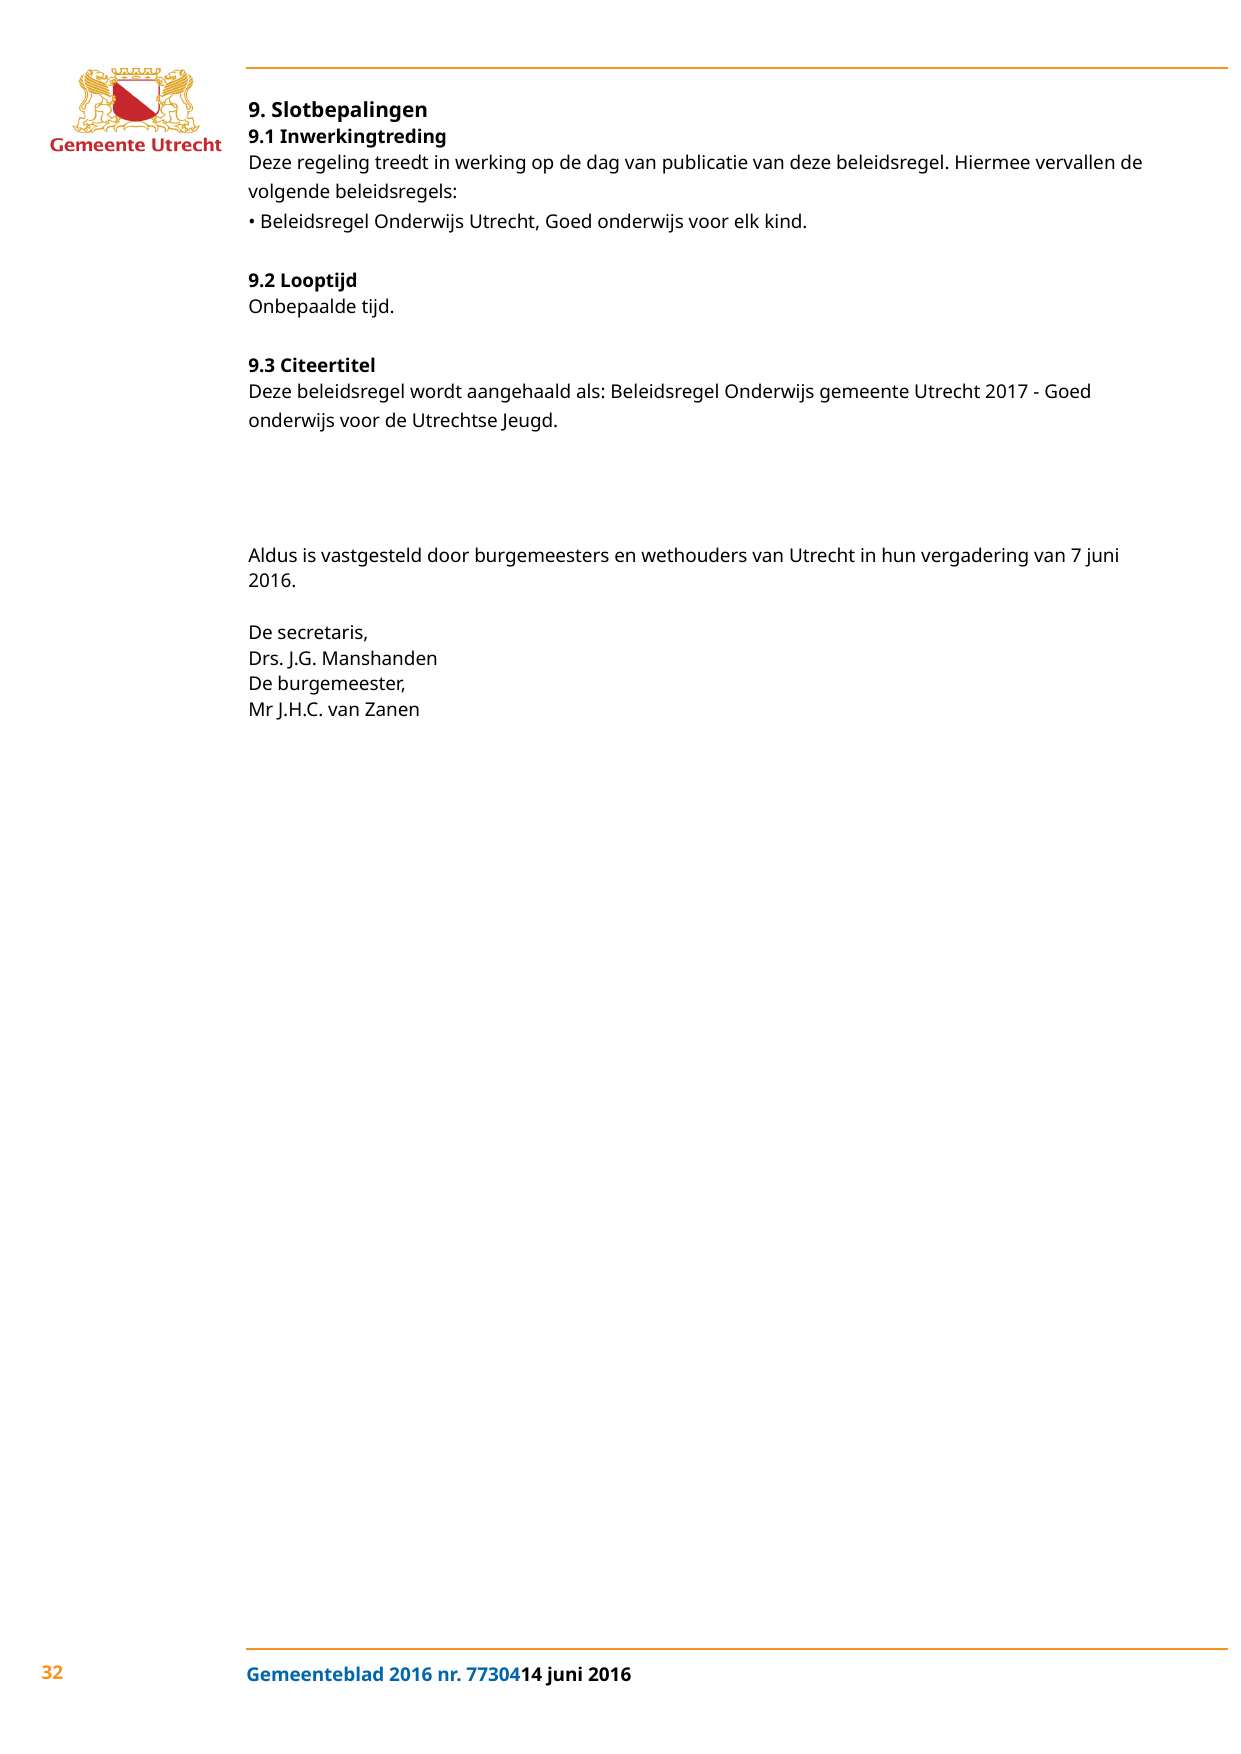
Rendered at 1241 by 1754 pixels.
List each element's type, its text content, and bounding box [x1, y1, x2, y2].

text De burgemeester, [248, 671, 1152, 696]
text Deze regeling treedt in werking op de dag van publicatie van deze beleidsregel. Hiermee vervallen de volgende beleidsregels: [248, 149, 1152, 204]
text 9. Slotbepalingen [248, 95, 1152, 123]
text 9.3 Citeertitel [248, 352, 1152, 378]
text 9.1 Inwerkingtreding [248, 123, 1152, 149]
text Onbepaalde tijd. [248, 293, 1152, 319]
text Mr J.H.C. van Zanen [248, 696, 1152, 722]
text De secretaris, [248, 619, 1152, 645]
text 9.2 Looptijd [248, 267, 1152, 293]
text Deze beleidsregel wordt aangehaald als: Beleidsregel Onderwijs gemeente Utrecht 2017 - Goed onderwijs voor de Utrechtse Jeugd. [248, 378, 1152, 433]
picture [41, 47, 231, 172]
text Drs. J.G. Manshanden [248, 645, 1152, 671]
text • Beleidsregel Onderwijs Utrecht, Goed onderwijs voor elk kind. [248, 208, 1152, 234]
text Aldus is vastgesteld door burgemeesters en wethouders van Utrecht in hun vergadering van 7 juni 2016. [248, 542, 1152, 593]
